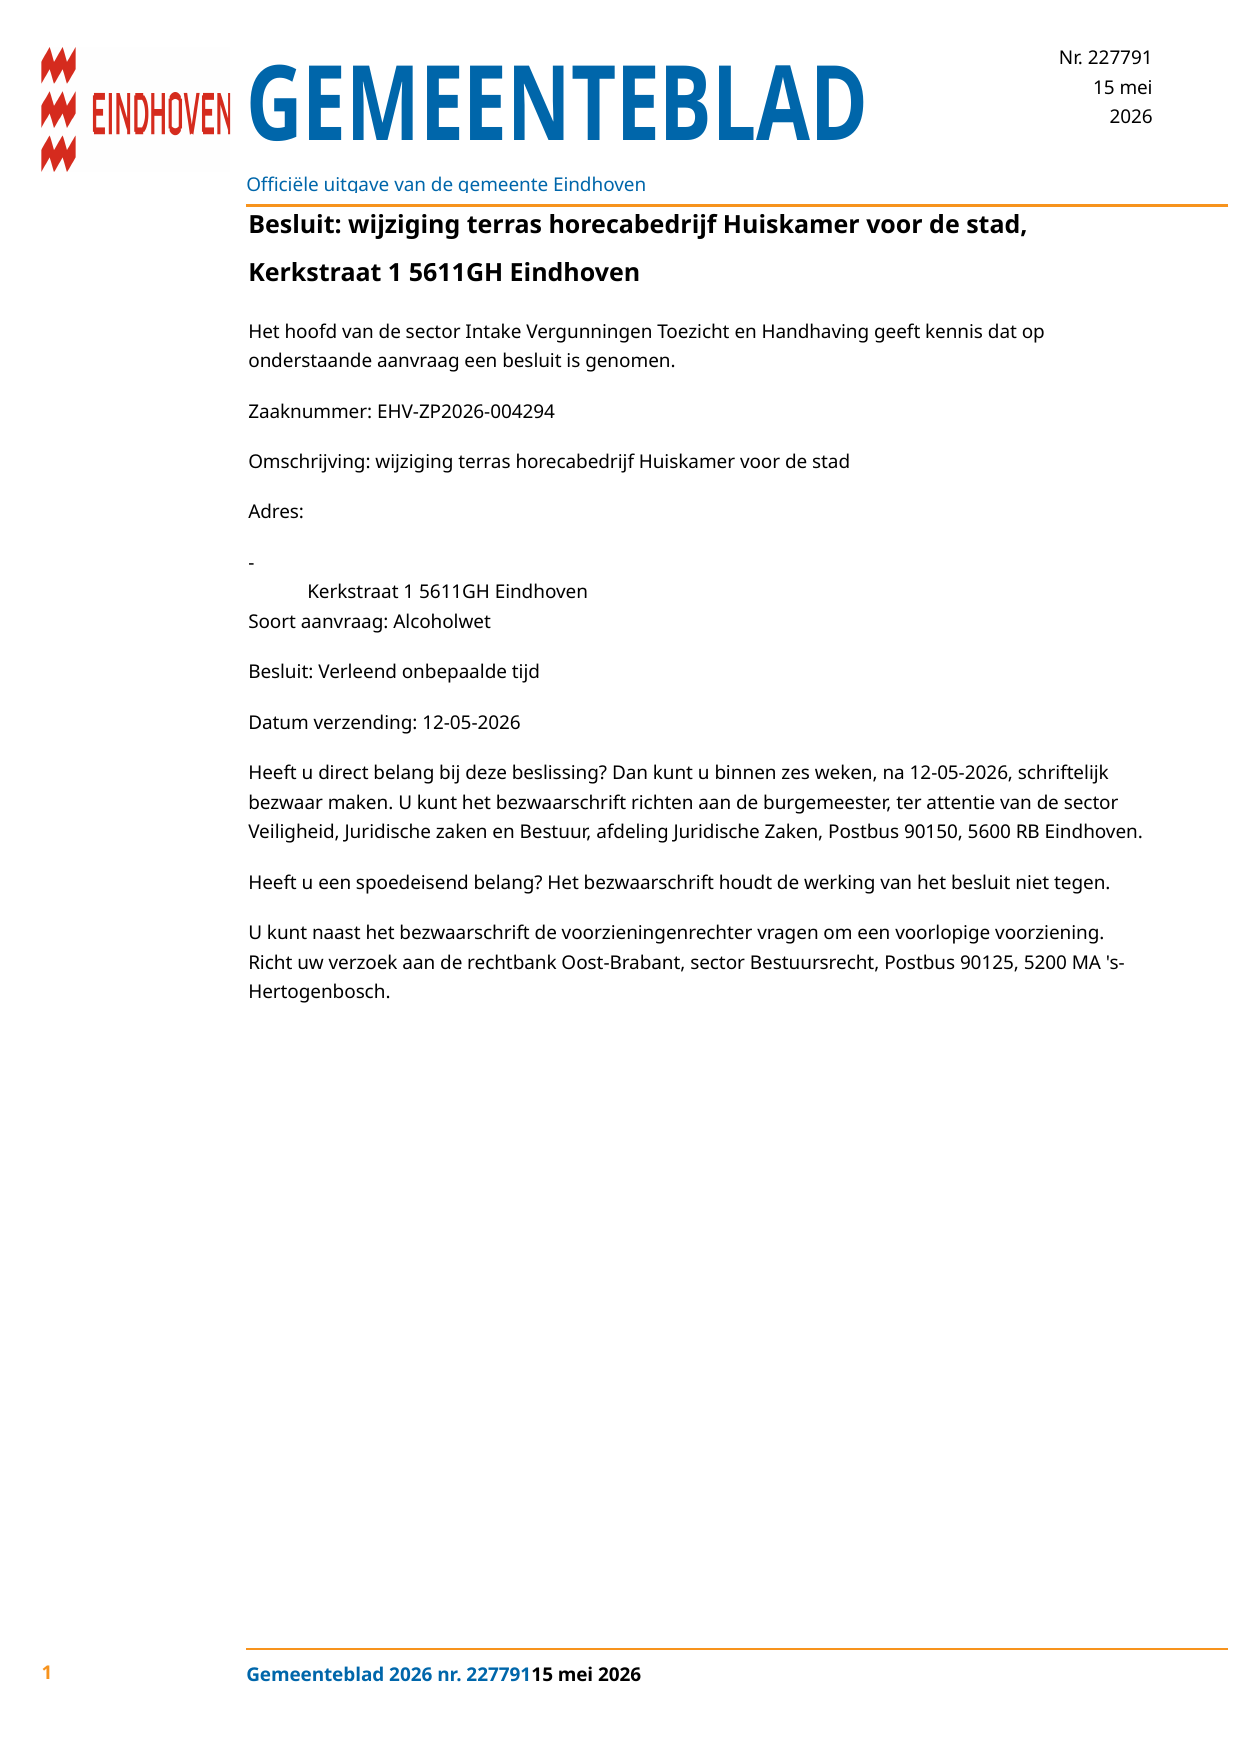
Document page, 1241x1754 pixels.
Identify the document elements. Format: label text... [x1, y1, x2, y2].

picture [41, 47, 231, 172]
text Datum verzending: 12-05-2026 [248, 709, 1152, 735]
text Het hoofd van de sector Intake Vergunningen Toezicht en Handhaving geeft kennis dat op onderstaande aanvraag een besluit is genomen. [248, 318, 1152, 373]
text Besluit: Verleend onbepaalde tijd [248, 659, 1152, 684]
text Besluit: wijziging terras horecabedrijf Huiskamer voor de stad, Kerkstraat 1 5611GH Eindhoven [248, 207, 1152, 288]
text U kunt naast het bezwaarschrift de voorzieningenrechter vragen om een voorlopige voorziening. Richt uw verzoek aan de rechtbank Oost-Brabant, sector Bestuursrecht, Postbus 90125, 5200 MA 's-Hertogenbosch. [248, 919, 1152, 1004]
list Kerkstraat 1 5611GH Eindhoven [248, 579, 1152, 604]
text Soort aanvraag: Alcoholwet [248, 608, 1152, 634]
text Heeft u direct belang bij deze beslissing? Dan kunt u binnen zes weken, na 12-05-2026, schriftelijk bezwaar maken. U kunt het bezwaarschrift richten aan de burgemeester, ter attentie van de sector Veiligheid, Juridische zaken en Bestuur, afdeling Juridische Zaken, Postbus 90150, 5600 RB Eindhoven. [248, 759, 1152, 844]
text Zaaknummer: EHV-ZP2026-004294 [248, 398, 1152, 424]
text Omschrijving: wijziging terras horecabedrijf Huiskamer voor de stad [248, 448, 1152, 474]
text Adres: [248, 499, 1152, 524]
text Heeft u een spoedeisend belang? Het bezwaarschrift houdt de werking van het besluit niet tegen. [248, 869, 1152, 895]
